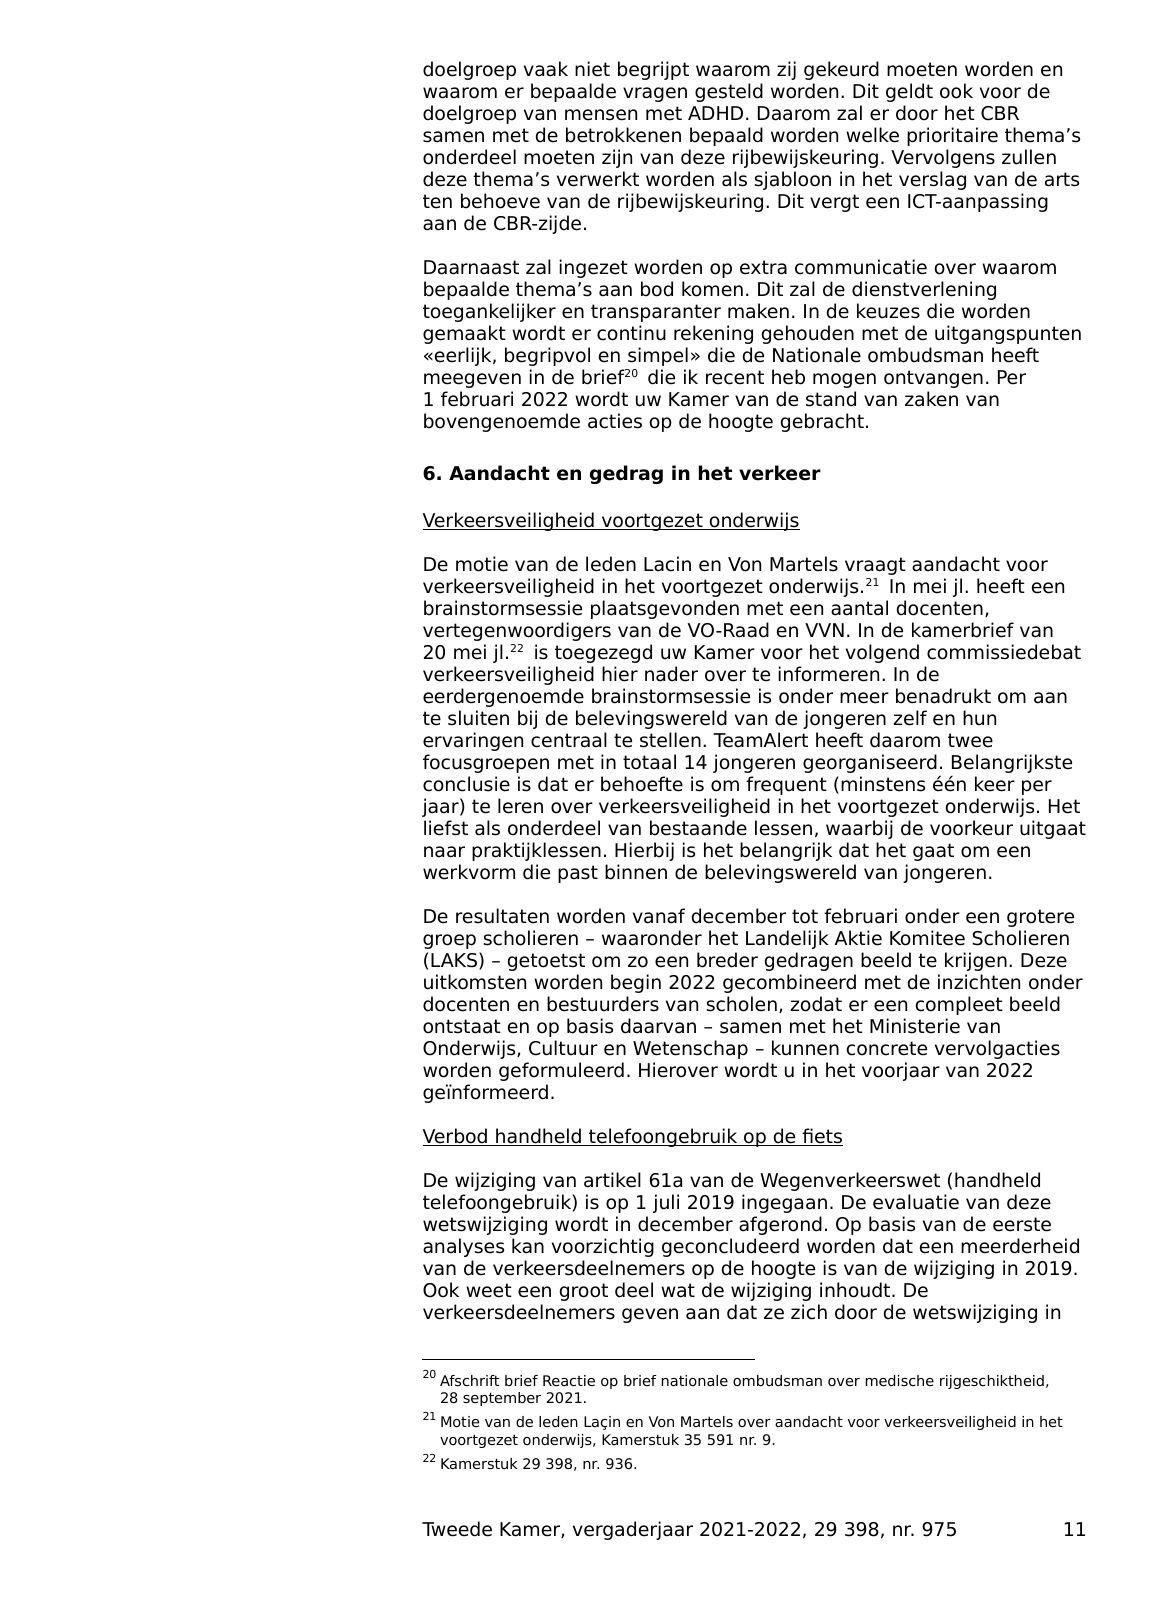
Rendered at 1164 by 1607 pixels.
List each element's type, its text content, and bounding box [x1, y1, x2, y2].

subtitle Verkeersveiligheid voortgezet onderwijs [422, 510, 1087, 532]
subtitle Verbod handheld telefoongebruik op de fiets [422, 1126, 1087, 1148]
text Kamerstuk 29 398, nr. 936. [422, 1452, 1087, 1474]
text Afschrift brief Reactie op brief nationale ombudsman over medische rijgeschiktheid, 28 september 2021. [422, 1368, 1087, 1407]
text De motie van de leden Lacin en Von Martels vraagt aandacht voor verkeersveiligheid in het voortgezet onderwijs. In mei jl. heeft een brainstormsessie plaatsgevonden met een aantal docenten, vertegenwoordigers van de VO-Raad en VVN. In de kamerbrief van 20 mei jl. is toegezegd uw Kamer voor het volgend commissiedebat verkeersveiligheid hier nader over te informeren. In de eerdergenoemde brainstormsessie is onder meer benadrukt om aan te sluiten bij de belevingswereld van de jongeren zelf en hun ervaringen centraal te stellen. TeamAlert heeft daarom twee focusgroepen met in totaal 14 jongeren georganiseerd. Belangrijkste conclusie is dat er behoefte is om frequent (minstens één keer per jaar) te leren over verkeersveiligheid in het voortgezet onderwijs. Het liefst als onderdeel van bestaande lessen, waarbij de voorkeur uitgaat naar praktijklessen. Hierbij is het belangrijk dat het gaat om een werkvorm die past binnen de belevingswereld van jongeren. [422, 554, 1087, 884]
text Motie van de leden Laçin en Von Martels over aandacht voor verkeersveiligheid in het voortgezet onderwijs, Kamerstuk 35 591 nr. 9. [422, 1410, 1087, 1449]
text De wijziging van artikel 61a van de Wegenverkeerswet (handheld telefoongebruik) is op 1 juli 2019 ingegaan. De evaluatie van deze wetswijziging wordt in december afgerond. Op basis van de eerste analyses kan voorzichtig geconcludeerd worden dat een meerderheid van de verkeersdeelnemers op de hoogte is van de wijziging in 2019. Ook weet een groot deel wat de wijziging inhoudt. De verkeersdeelnemers geven aan dat ze zich door de wetswijziging in [422, 1170, 1087, 1324]
text Daarnaast zal ingezet worden op extra communicatie over waarom bepaalde thema’s aan bod komen. Dit zal de dienstverlening toegankelijker en transparanter maken. In de keuzes die worden gemaakt wordt er continu rekening gehouden met de uitgangspunten «eerlijk, begripvol en simpel» die de Nationale ombudsman heeft meegeven in de brief die ik recent heb mogen ontvangen. Per 1 februari 2022 wordt uw Kamer van de stand van zaken van bovengenoemde acties op de hoogte gebracht. [422, 257, 1087, 433]
subtitle 6. Aandacht en gedrag in het verkeer [422, 463, 1087, 485]
text doelgroep vaak niet begrijpt waarom zij gekeurd moeten worden en waarom er bepaalde vragen gesteld worden. Dit geldt ook voor de doelgroep van mensen met ADHD. Daarom zal er door het CBR samen met de betrokkenen bepaald worden welke prioritaire thema’s onderdeel moeten zijn van deze rijbewijskeuring. Vervolgens zullen deze thema’s verwerkt worden als sjabloon in het verslag van de arts ten behoeve van de rijbewijskeuring. Dit vergt een ICT-aanpassing aan de CBR-zijde. [422, 59, 1087, 235]
text De resultaten worden vanaf december tot februari onder een grotere groep scholieren – waaronder het Landelijk Aktie Komitee Scholieren (LAKS) – getoetst om zo een breder gedragen beeld te krijgen. Deze uitkomsten worden begin 2022 gecombineerd met de inzichten onder docenten en bestuurders van scholen, zodat er een compleet beeld ontstaat en op basis daarvan – samen met het Ministerie van Onderwijs, Cultuur en Wetenschap – kunnen concrete vervolgacties worden geformuleerd. Hierover wordt u in het voorjaar van 2022 geïnformeerd. [422, 906, 1087, 1104]
